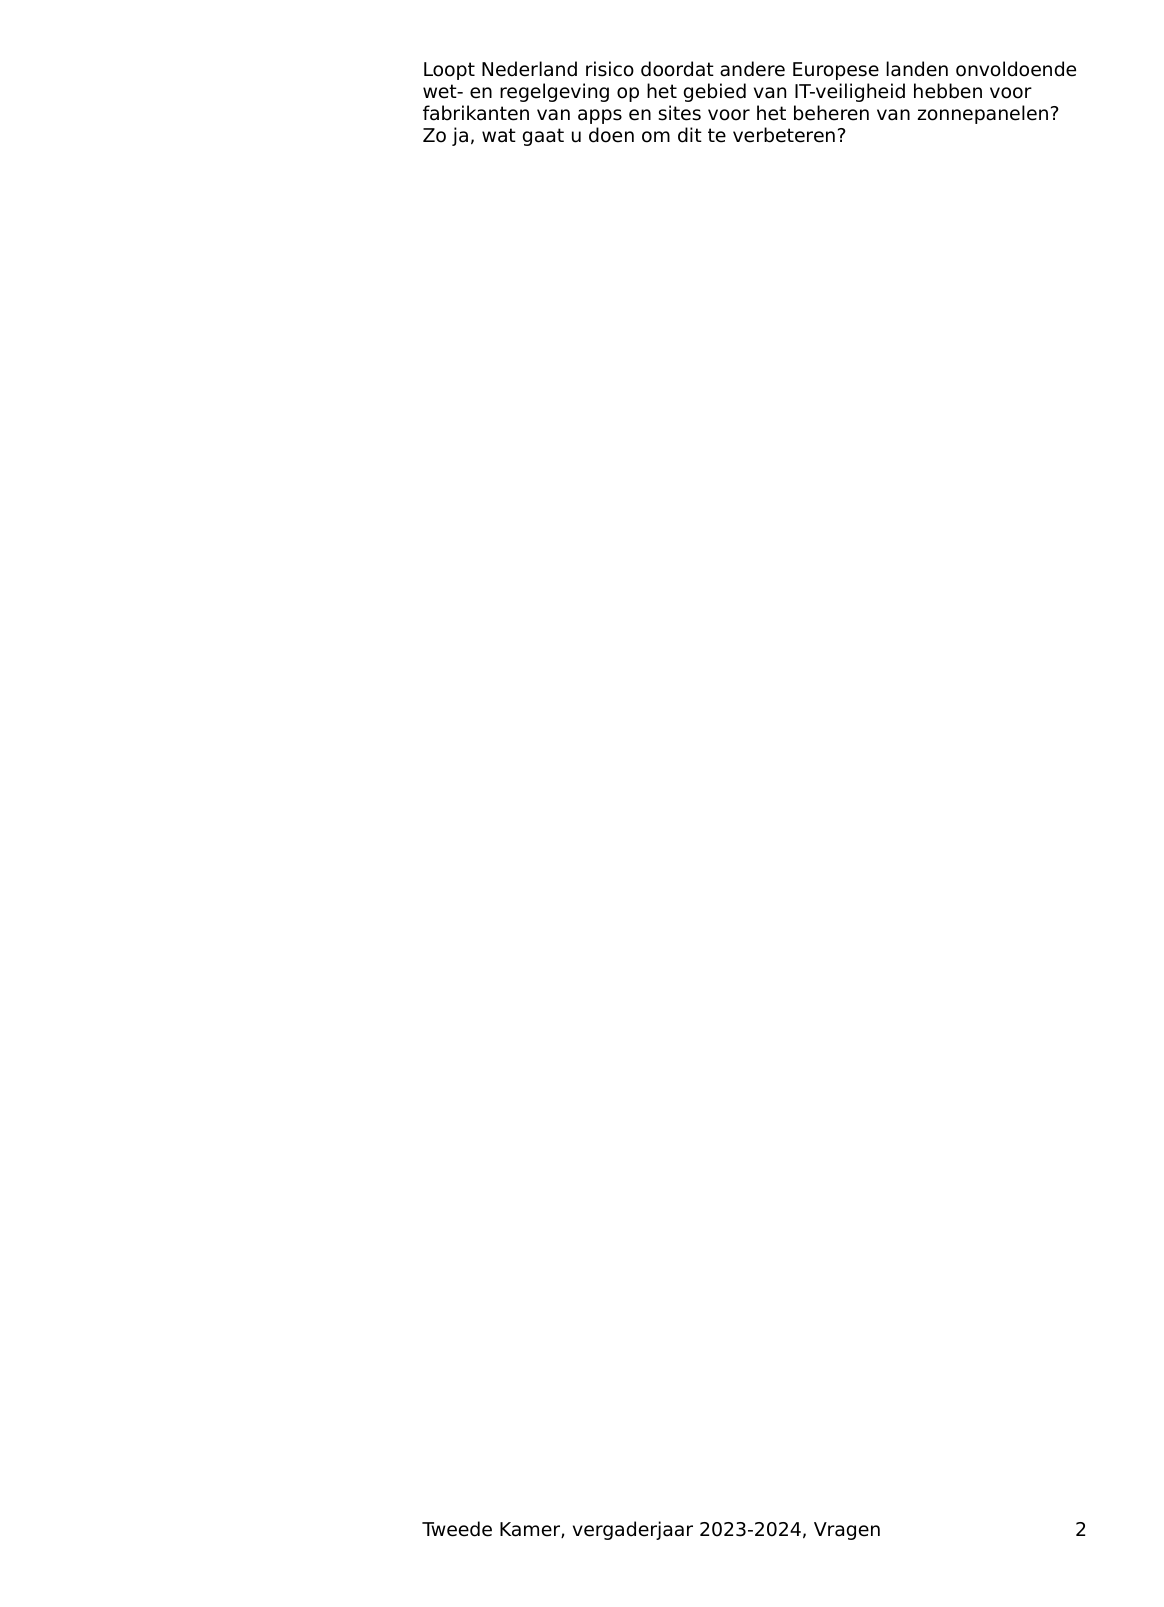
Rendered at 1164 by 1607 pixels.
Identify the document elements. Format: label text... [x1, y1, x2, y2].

text Loopt Nederland risico doordat andere Europese landen onvoldoende wet- en regelgeving op het gebied van IT-veiligheid hebben voor fabrikanten van apps en sites voor het beheren van zonnepanelen? Zo ja, wat gaat u doen om dit te verbeteren? [422, 59, 1087, 147]
